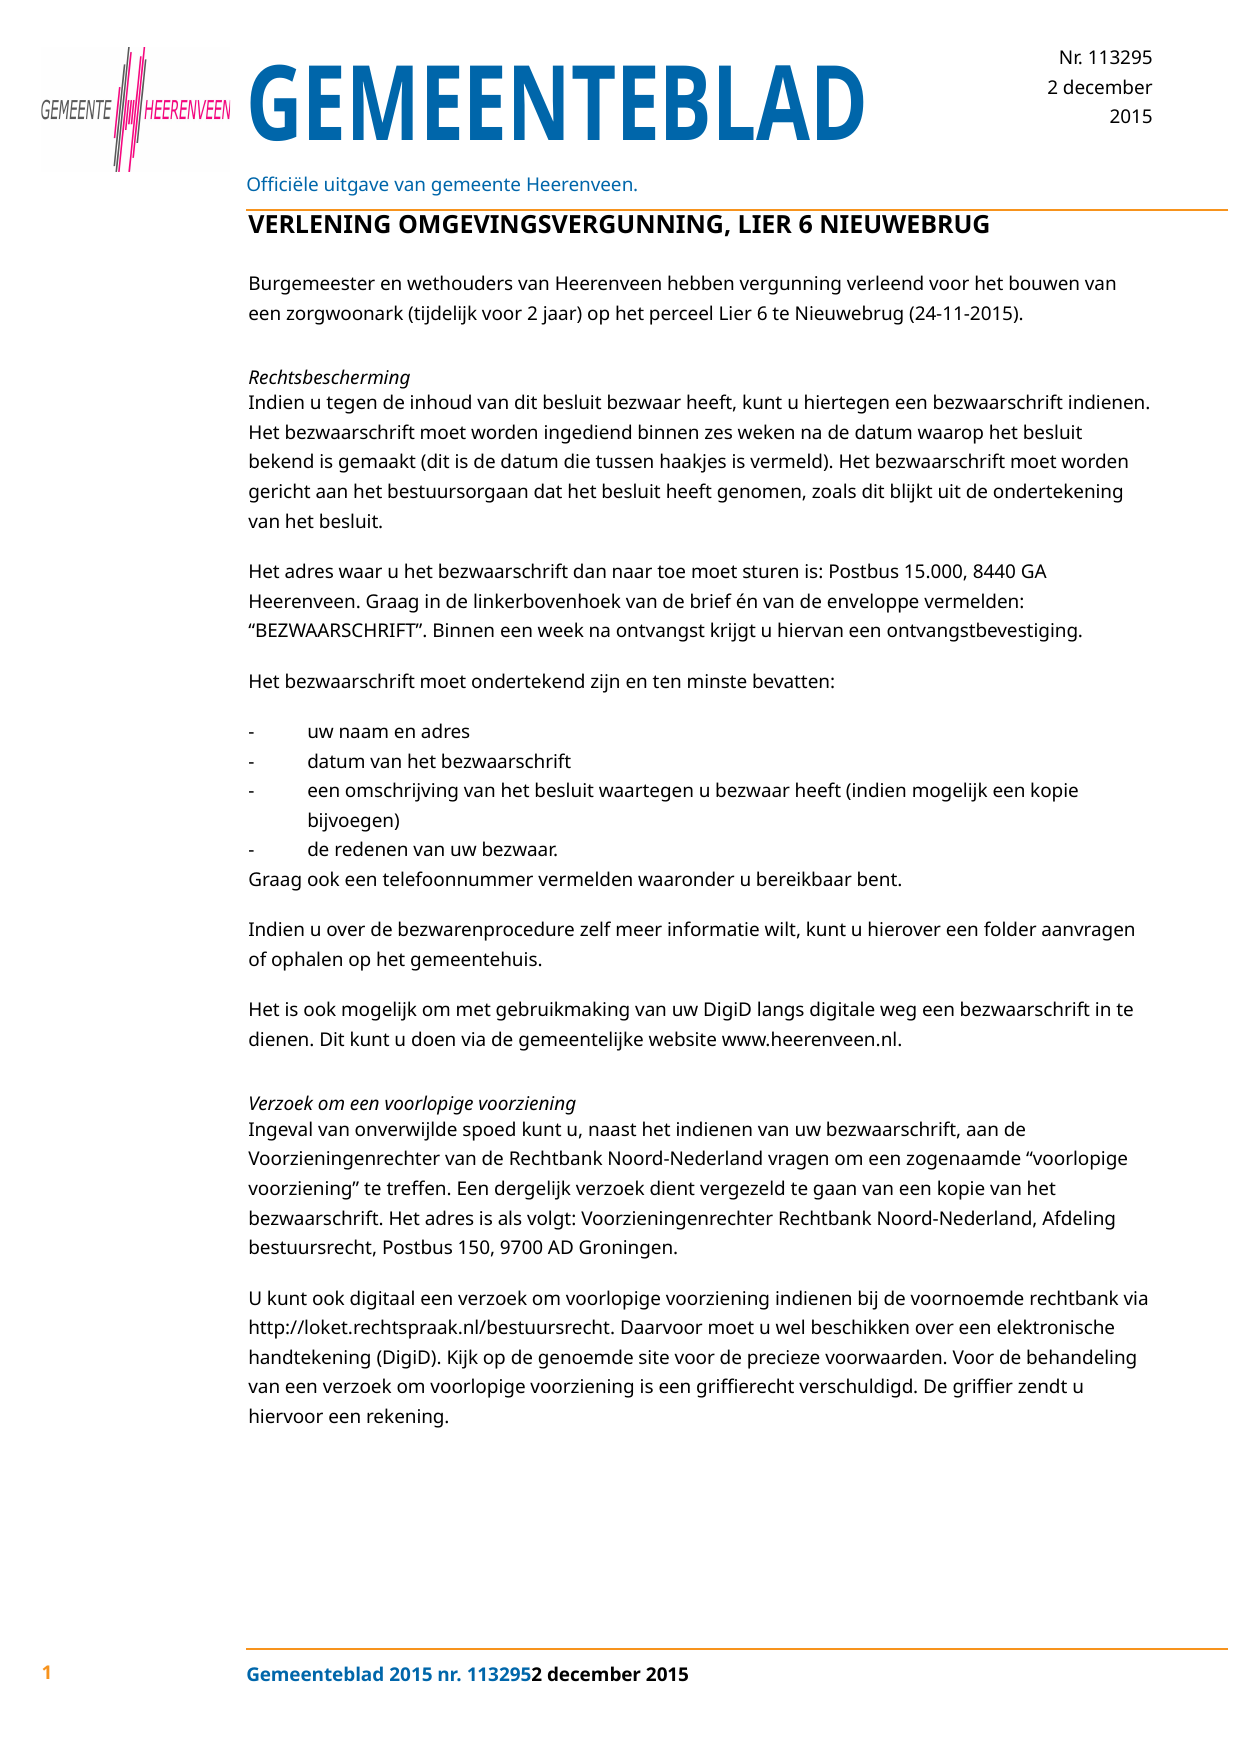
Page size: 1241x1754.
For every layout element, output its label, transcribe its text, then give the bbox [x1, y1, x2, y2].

list de redenen van uw bezwaar. [248, 837, 1152, 862]
text Indien u over de bezwarenprocedure zelf meer informatie wilt, kunt u hierover een folder aanvragen of ophalen op het gemeentehuis. [248, 917, 1152, 972]
text Burgemeester en wethouders van Heerenveen hebben vergunning verleend voor het bouwen van een zorgwoonark (tijdelijk voor 2 jaar) op het perceel Lier 6 te Nieuwebrug (24-11-2015). [248, 270, 1152, 326]
picture [41, 47, 231, 172]
text Rechtsbescherming [248, 364, 1152, 389]
list een omschrijving van het besluit waartegen u bezwaar heeft (indien mogelijk een kopie bijvoegen) [248, 777, 1152, 833]
text Het adres waar u het bezwaarschrift dan naar toe moet sturen is: Postbus 15.000, 8440 GA Heerenveen. Graag in de linkerbovenhoek van de brief én van de enveloppe vermelden: “BEZWAARSCHRIFT”. Binnen een week na ontvangst krijgt u hiervan een ontvangstbevestiging. [248, 558, 1152, 643]
text Indien u tegen de inhoud van dit besluit bezwaar heeft, kunt u hiertegen een bezwaarschrift indienen. Het bezwaarschrift moet worden ingediend binnen zes weken na de datum waarop het besluit bekend is gemaakt (dit is de datum die tussen haakjes is vermeld). Het bezwaarschrift moet worden gericht aan het bestuursorgaan dat het besluit heeft genomen, zoals dit blijkt uit de ondertekening van het besluit. [248, 389, 1152, 534]
list datum van het bezwaarschrift [248, 748, 1152, 774]
list uw naam en adres [248, 718, 1152, 744]
text Graag ook een telefoonnummer vermelden waaronder u bereikbaar bent. [248, 866, 1152, 892]
text Het is ook mogelijk om met gebruikmaking van uw DigiD langs digitale weg een bezwaarschrift in te dienen. Dit kunt u doen via de gemeentelijke website www.heerenveen.nl. [248, 997, 1152, 1052]
text Ingeval van onverwijlde spoed kunt u, naast het indienen van uw bezwaarschrift, aan de Voorzieningenrechter van de Rechtbank Noord-Nederland vragen om een zogenaamde “voorlopige voorziening” te treffen. Een dergelijk verzoek dient vergezeld te gaan van een kopie van het bezwaarschrift. Het adres is als volgt: Voorzieningenrechter Rechtbank Noord-Nederland, Afdeling bestuursrecht, Postbus 150, 9700 AD Groningen. [248, 1116, 1152, 1260]
text Het bezwaarschrift moet ondertekend zijn en ten minste bevatten: [248, 668, 1152, 694]
text Verzoek om een voorlopige voorziening [248, 1090, 1152, 1116]
text U kunt ook digitaal een verzoek om voorlopige voorziening indienen bij de voornoemde rechtbank via http://loket.rechtspraak.nl/bestuursrecht. Daarvoor moet u wel beschikken over een elektronische handtekening (DigiD). Kijk op de genoemde site voor de precieze voorwaarden. Voor de behandeling van een verzoek om voorlopige voorziening is een griffierecht verschuldigd. De griffier zendt u hiervoor een rekening. [248, 1285, 1152, 1429]
text VERLENING OMGEVINGSVERGUNNING, LIER 6 NIEUWEBRUG [248, 211, 1152, 241]
